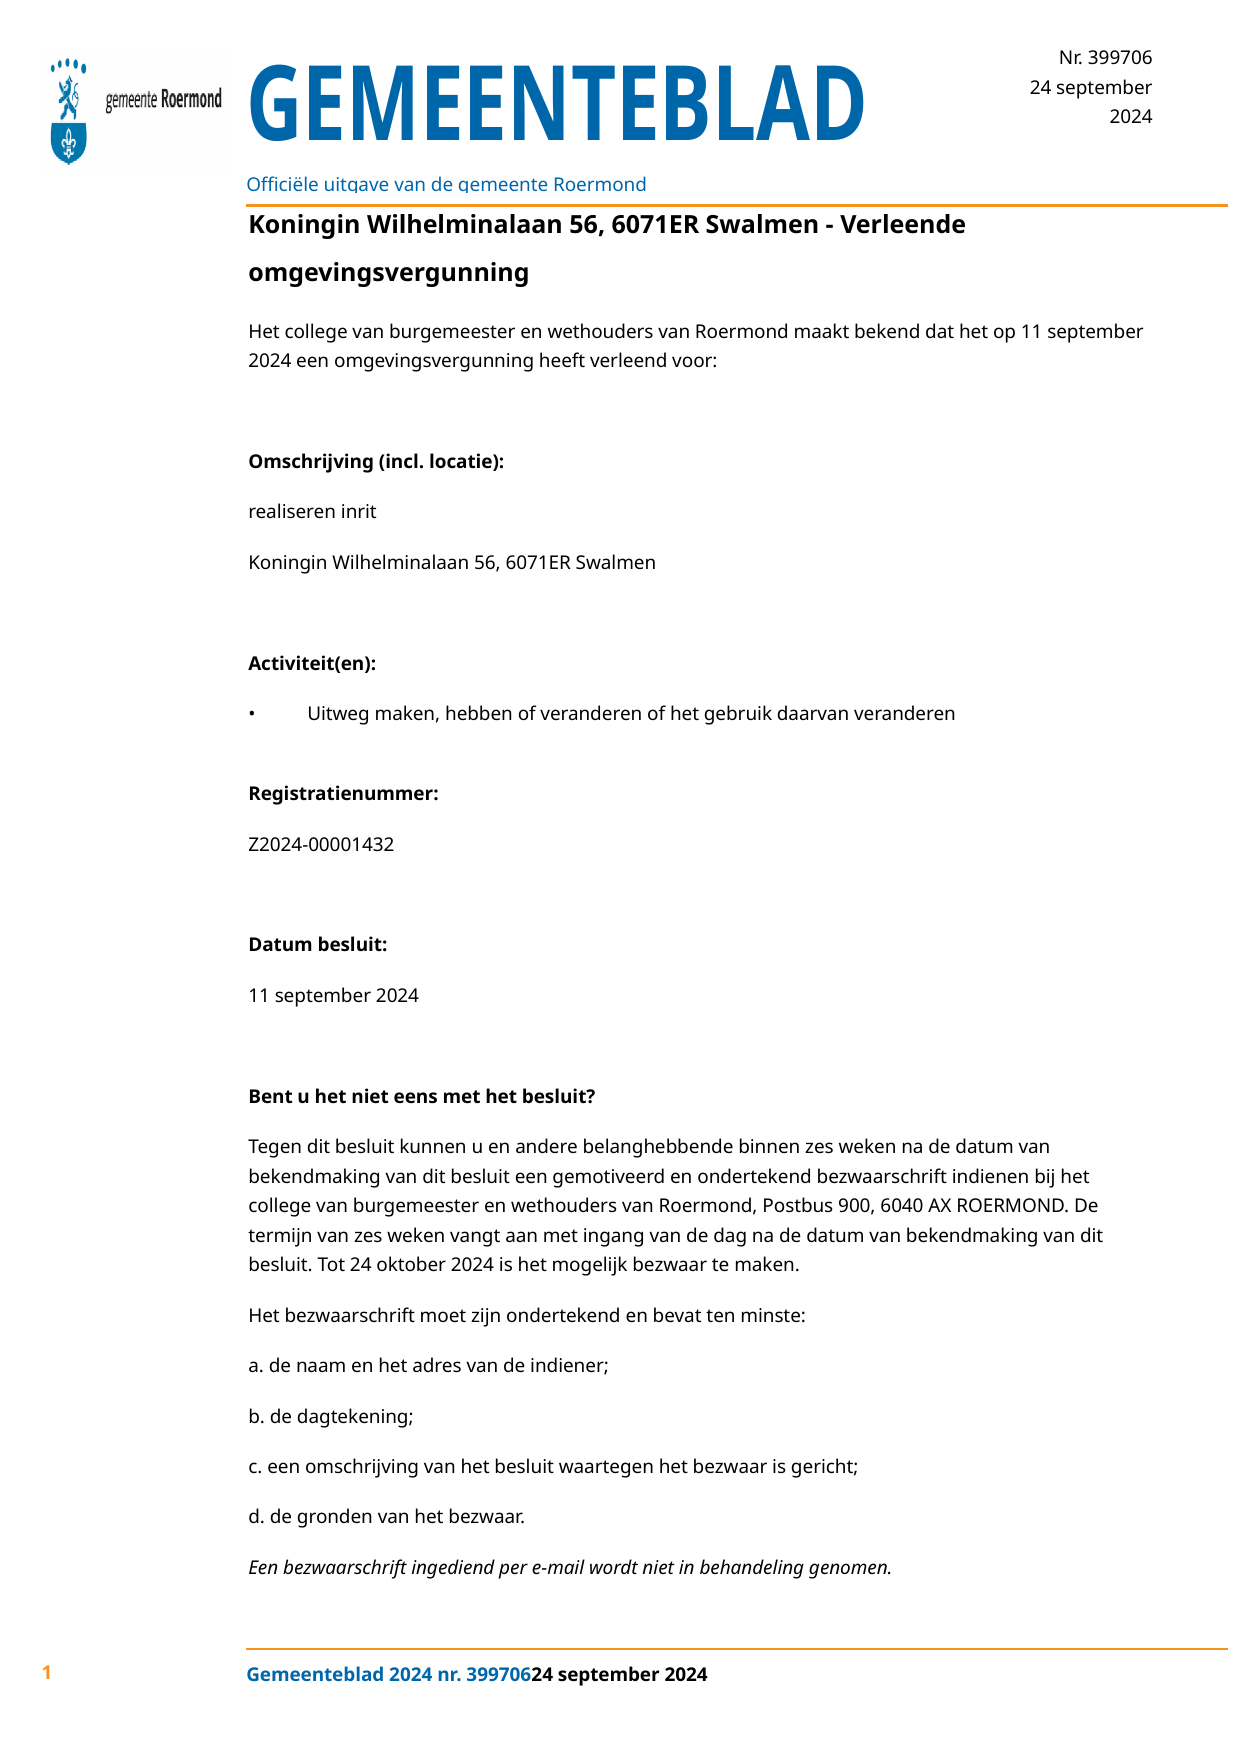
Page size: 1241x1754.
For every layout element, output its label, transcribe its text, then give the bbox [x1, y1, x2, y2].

text Een bezwaarschrift ingediend per e-mail wordt niet in behandeling genomen. [248, 1554, 1152, 1580]
text Koningin Wilhelminalaan 56, 6071ER Swalmen [248, 549, 1152, 575]
text Activiteit(en): [248, 650, 1152, 676]
text Omschrijving (incl. locatie): [248, 448, 1152, 474]
picture [41, 47, 231, 172]
text Bent u het niet eens met het besluit? [248, 1083, 1152, 1109]
text 11 september 2024 [248, 982, 1152, 1008]
text b. de dagtekening; [248, 1403, 1152, 1429]
list Uitweg maken, hebben of veranderen of het gebruik daarvan veranderen [248, 700, 1152, 726]
text Het bezwaarschrift moet zijn ondertekend en bevat ten minste: [248, 1302, 1152, 1328]
text Het college van burgemeester en wethouders van Roermond maakt bekend dat het op 11 september 2024 een omgevingsvergunning heeft verleend voor: [248, 318, 1152, 373]
text c. een omschrijving van het besluit waartegen het bezwaar is gericht; [248, 1453, 1152, 1479]
text Datum besluit: [248, 932, 1152, 957]
text Koningin Wilhelminalaan 56, 6071ER Swalmen - Verleende omgevingsvergunning [248, 207, 1152, 288]
text d. de gronden van het bezwaar. [248, 1504, 1152, 1529]
text Tegen dit besluit kunnen u en andere belanghebbende binnen zes weken na de datum van bekendmaking van dit besluit een gemotiveerd en ondertekend bezwaarschrift indienen bij het college van burgemeester en wethouders van Roermond, Postbus 900, 6040 AX ROERMOND. De termijn van zes weken vangt aan met ingang van de dag na de datum van bekendmaking van dit besluit. Tot 24 oktober 2024 is het mogelijk bezwaar te maken. [248, 1133, 1152, 1277]
text Registratienummer: [248, 780, 1152, 806]
text a. de naam en het adres van de indiener; [248, 1352, 1152, 1378]
text Z2024-00001432 [248, 831, 1152, 857]
text realiseren inrit [248, 499, 1152, 524]
